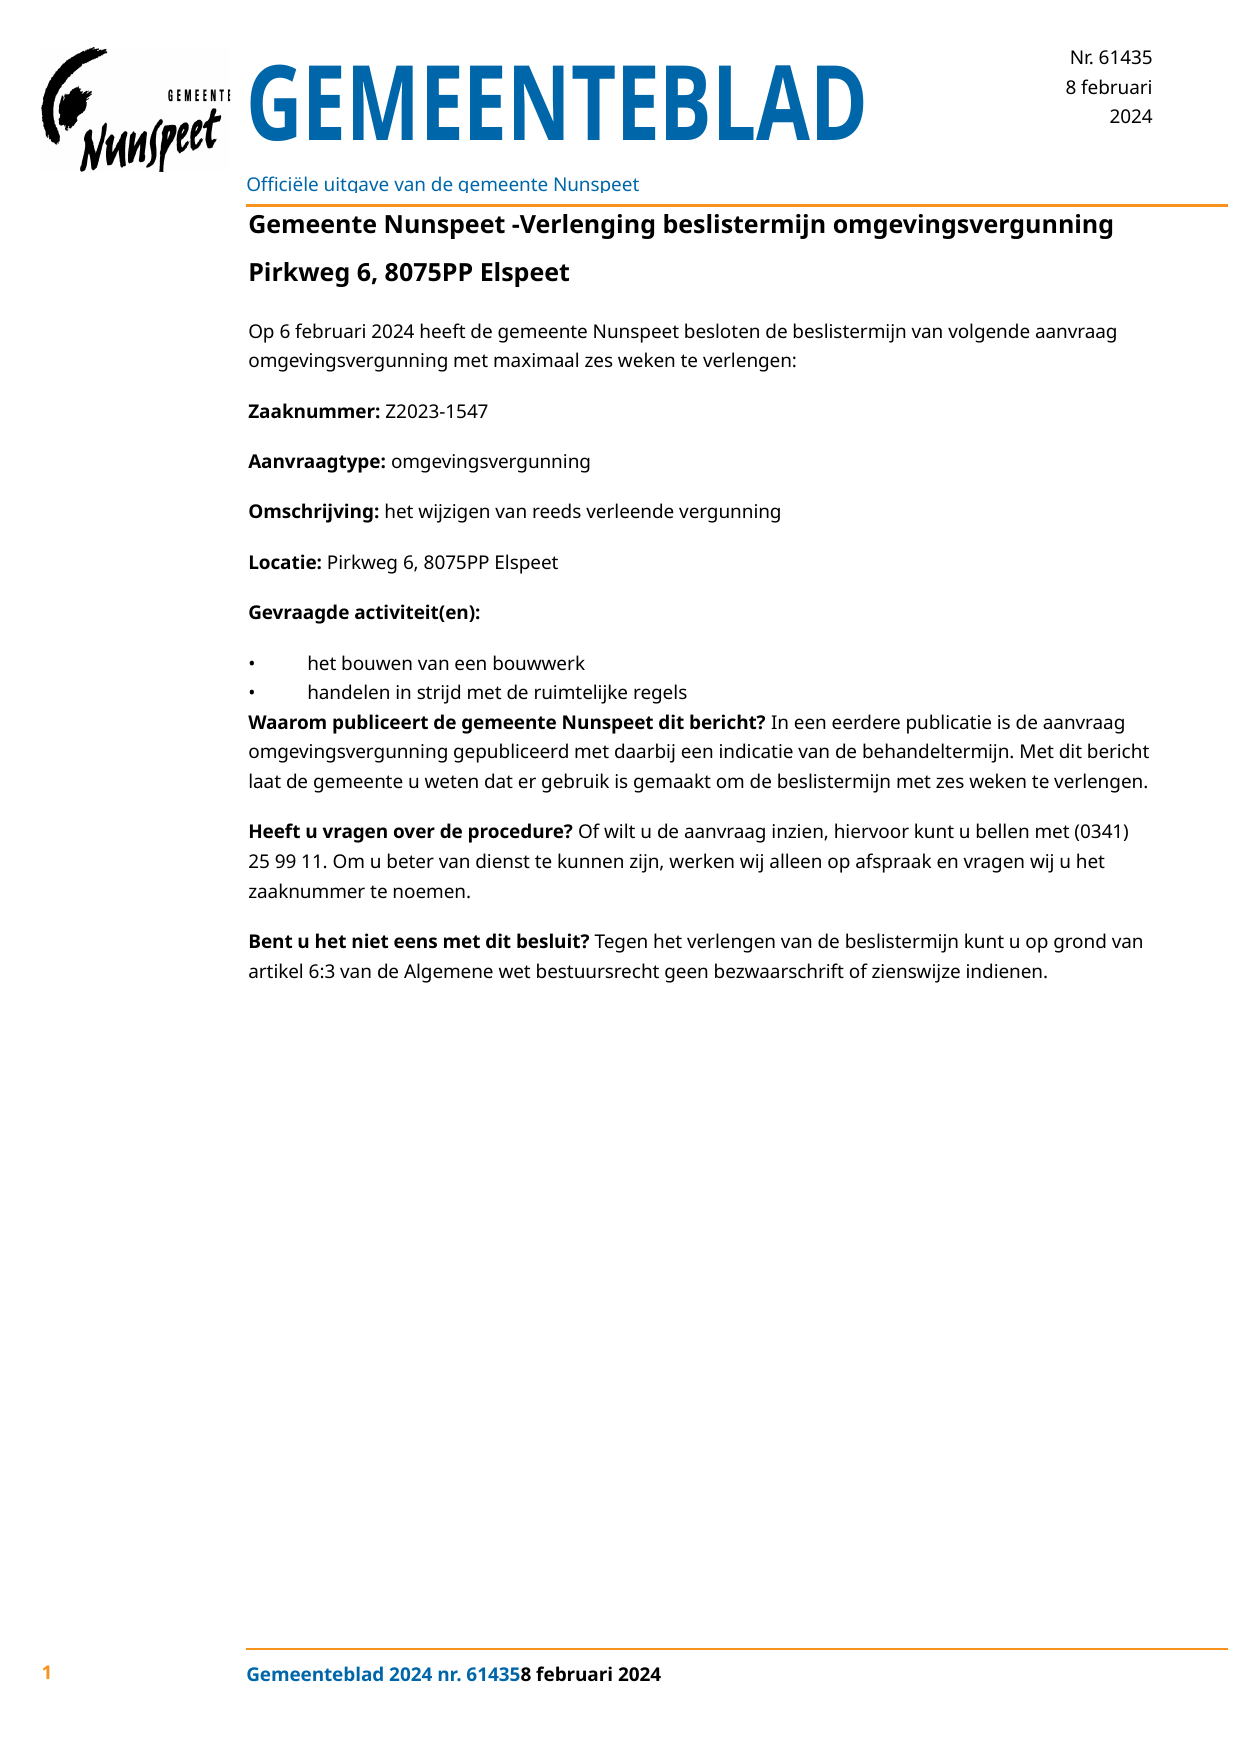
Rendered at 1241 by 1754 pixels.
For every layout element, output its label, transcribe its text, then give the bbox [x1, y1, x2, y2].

text Aanvraagtype: omgevingsvergunning [248, 448, 1152, 474]
text Bent u het niet eens met dit besluit? Tegen het verlengen van de beslistermijn kunt u op grond van artikel 6:3 van de Algemene wet bestuursrecht geen bezwaarschrift of zienswijze indienen. [248, 928, 1152, 984]
text Waarom publiceert de gemeente Nunspeet dit bericht? In een eerdere publicatie is de aanvraag omgevingsvergunning gepubliceerd met daarbij een indicatie van de behandeltermijn. Met dit bericht laat de gemeente u weten dat er gebruik is gemaakt om de beslistermijn met zes weken te verlengen. [248, 709, 1152, 794]
text Gemeente Nunspeet -Verlenging beslistermijn omgevingsvergunning Pirkweg 6, 8075PP Elspeet [248, 207, 1152, 288]
text Heeft u vragen over de procedure? Of wilt u de aanvraag inzien, hiervoor kunt u bellen met (0341) 25 99 11. Om u beter van dienst te kunnen zijn, werken wij alleen op afspraak en vragen wij u het zaaknummer te noemen. [248, 819, 1152, 904]
list het bouwen van een bouwwerk [248, 650, 1152, 676]
text Omschrijving: het wijzigen van reeds verleende vergunning [248, 499, 1152, 524]
text Op 6 februari 2024 heeft de gemeente Nunspeet besloten de beslistermijn van volgende aanvraag omgevingsvergunning met maximaal zes weken te verlengen: [248, 318, 1152, 373]
picture [41, 47, 231, 172]
list handelen in strijd met de ruimtelijke regels [248, 679, 1152, 705]
text Locatie: Pirkweg 6, 8075PP Elspeet [248, 549, 1152, 575]
text Zaaknummer: Z2023-1547 [248, 398, 1152, 424]
text Gevraagde activiteit(en): [248, 599, 1152, 625]
